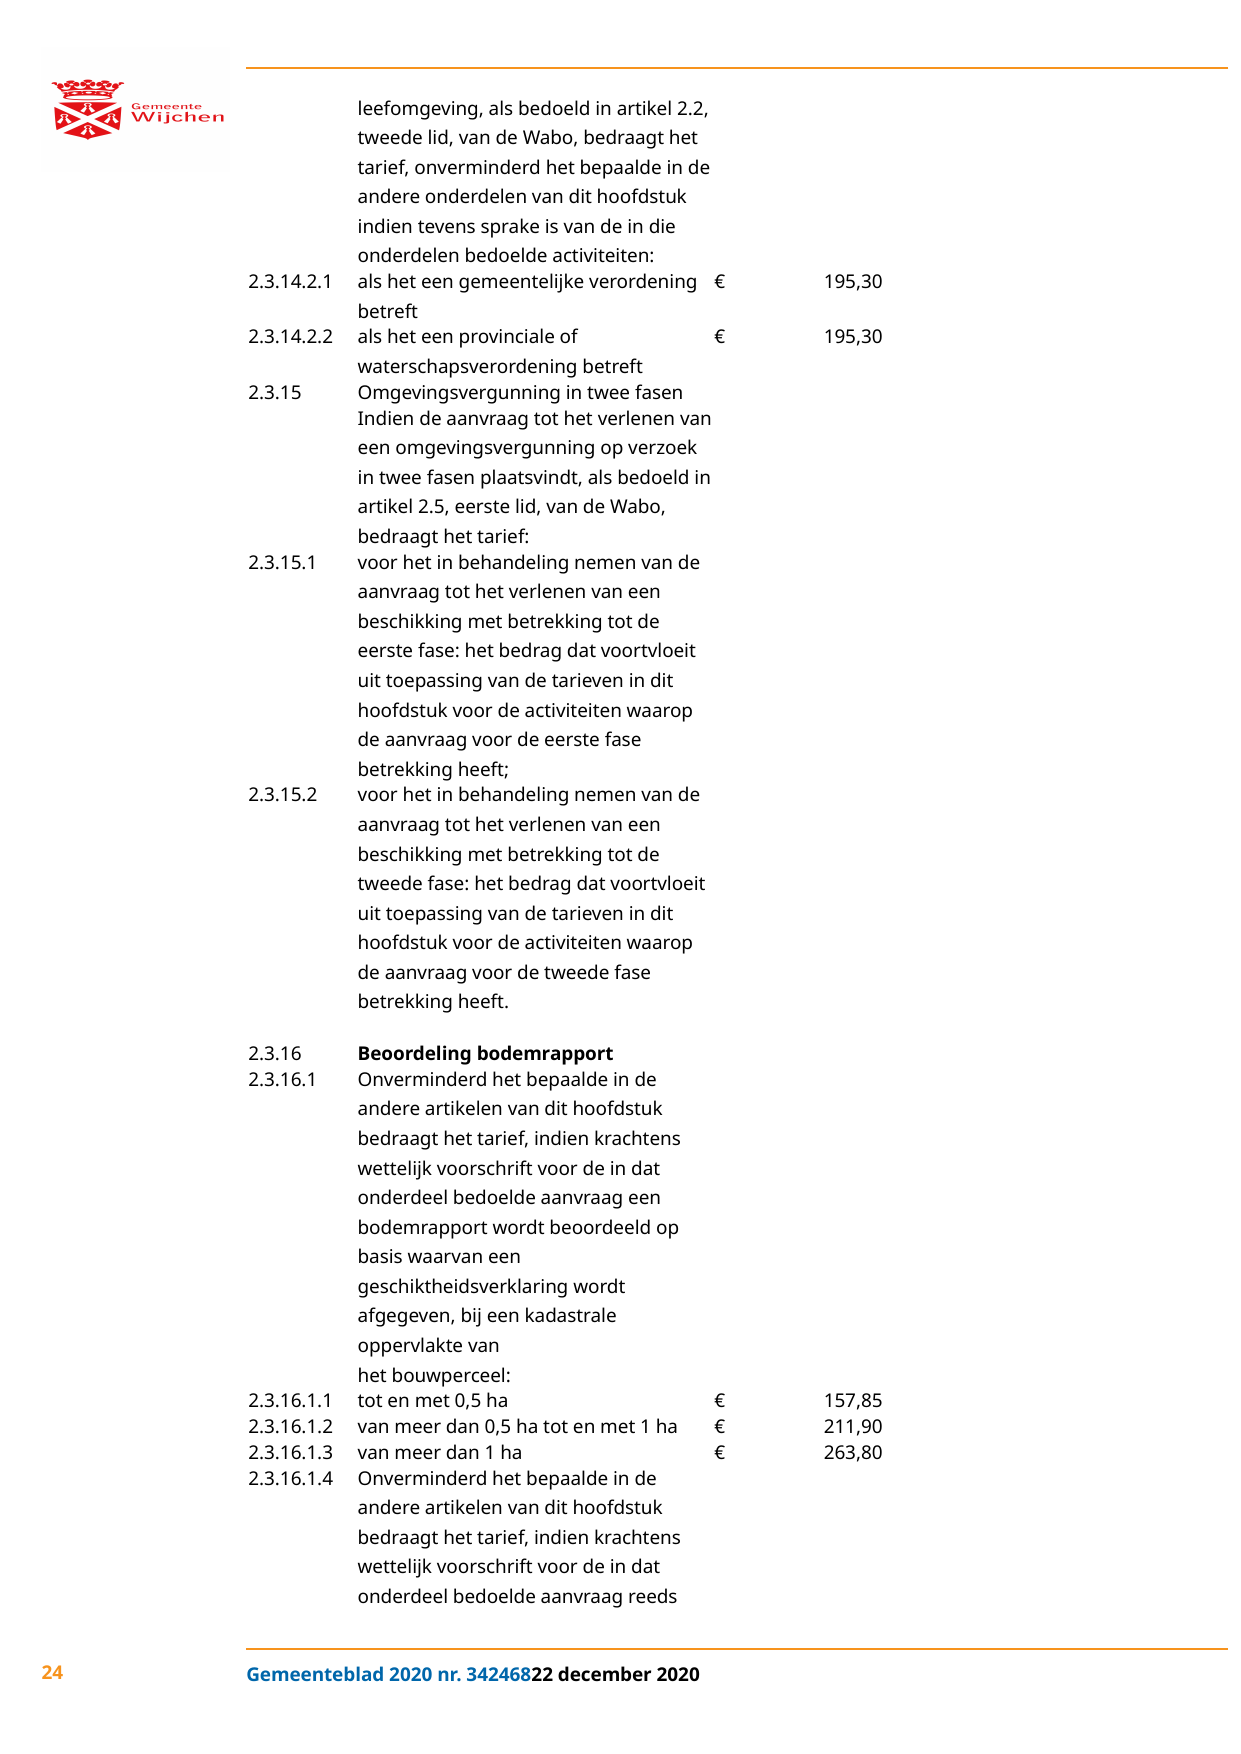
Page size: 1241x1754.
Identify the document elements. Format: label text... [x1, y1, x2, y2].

table_cell 2.3.14.2.2 [248, 324, 357, 379]
table_cell Onverminderd het bepaalde in de andere artikelen van dit hoofdstuk bedraagt het tarief, indien krachtens wettelijk voorschrift voor de in dat onderdeel bedoelde aanvraag een bodemrapport wordt beoordeeld op basis waarvan een geschiktheidsverklaring wordt afgegeven, bij een kadastrale oppervlakte van het bouwperceel: [358, 1066, 714, 1387]
table_cell 263,80 [824, 1439, 1042, 1465]
table_cell als het een gemeentelijke verordening betreft [358, 269, 714, 324]
table_cell € [714, 324, 823, 379]
table_cell 157,85 [824, 1388, 1042, 1413]
table_cell 195,30 [824, 324, 1042, 379]
table_cell [714, 95, 1042, 268]
table_cell Onverminderd het bepaalde in de andere artikelen van dit hoofdstuk bedraagt het tarief, indien krachtens wettelijk voorschrift voor de in dat onderdeel bedoelde aanvraag reeds [358, 1465, 714, 1609]
table_cell [248, 1015, 357, 1040]
table_cell 2.3.15 [248, 379, 357, 405]
table_cell Beoordeling bodemrapport [358, 1040, 714, 1066]
table_cell [714, 782, 1042, 1014]
table_cell € [714, 1388, 823, 1413]
table_cell 2.3.16 [248, 1040, 357, 1066]
table_cell 2.3.16.1.1 [248, 1388, 357, 1413]
table_cell leefomgeving, als bedoeld in artikel 2.2, tweede lid, van de Wabo, bedraagt het tarief, onverminderd het bepaalde in de andere onderdelen van dit hoofdstuk indien tevens sprake is van de in die onderdelen bedoelde activiteiten: [358, 95, 714, 268]
picture [41, 47, 231, 172]
table_cell [714, 1066, 1042, 1387]
table_cell € [714, 1439, 823, 1465]
table_cell Omgevingsvergunning in twee fasen [358, 379, 714, 405]
table_cell 2.3.16.1.3 [248, 1439, 357, 1465]
table_cell [714, 1015, 1042, 1040]
table_cell 2.3.14.2.1 [248, 269, 357, 324]
table_cell van meer dan 1 ha [358, 1439, 714, 1465]
table_cell [714, 405, 1042, 549]
table_cell € [714, 1413, 823, 1439]
table_cell als het een provinciale of waterschapsverordening betreft [358, 324, 714, 379]
table_cell [714, 549, 1042, 782]
table_cell [714, 1040, 1042, 1066]
table_cell 2.3.16.1.2 [248, 1413, 357, 1439]
table_cell 2.3.15.2 [248, 782, 357, 1014]
table_cell voor het in behandeling nemen van de aanvraag tot het verlenen van een beschikking met betrekking tot de eerste fase: het bedrag dat voortvloeit uit toepassing van de tarieven in dit hoofdstuk voor de activiteiten waarop de aanvraag voor de eerste fase betrekking heeft; [358, 549, 714, 782]
table_cell [248, 405, 357, 549]
table_cell [358, 1015, 714, 1040]
table_cell 195,30 [824, 269, 1042, 324]
table_cell tot en met 0,5 ha [358, 1388, 714, 1413]
table_cell 2.3.15.1 [248, 549, 357, 782]
table_cell van meer dan 0,5 ha tot en met 1 ha [358, 1413, 714, 1439]
table_cell 2.3.16.1 [248, 1066, 357, 1387]
table_cell voor het in behandeling nemen van de aanvraag tot het verlenen van een beschikking met betrekking tot de tweede fase: het bedrag dat voortvloeit uit toepassing van de tarieven in dit hoofdstuk voor de activiteiten waarop de aanvraag voor de tweede fase betrekking heeft. [358, 782, 714, 1014]
table_cell 2.3.16.1.4 [248, 1465, 357, 1609]
table_cell [714, 379, 1042, 405]
table_cell [248, 95, 357, 268]
table_cell Indien de aanvraag tot het verlenen van een omgevingsvergunning op verzoek in twee fasen plaatsvindt, als bedoeld in artikel 2.5, eerste lid, van de Wabo, bedraagt het tarief: [358, 405, 714, 549]
table_cell € [714, 269, 823, 324]
table_cell 211,90 [824, 1413, 1042, 1439]
table_cell [714, 1465, 1042, 1609]
